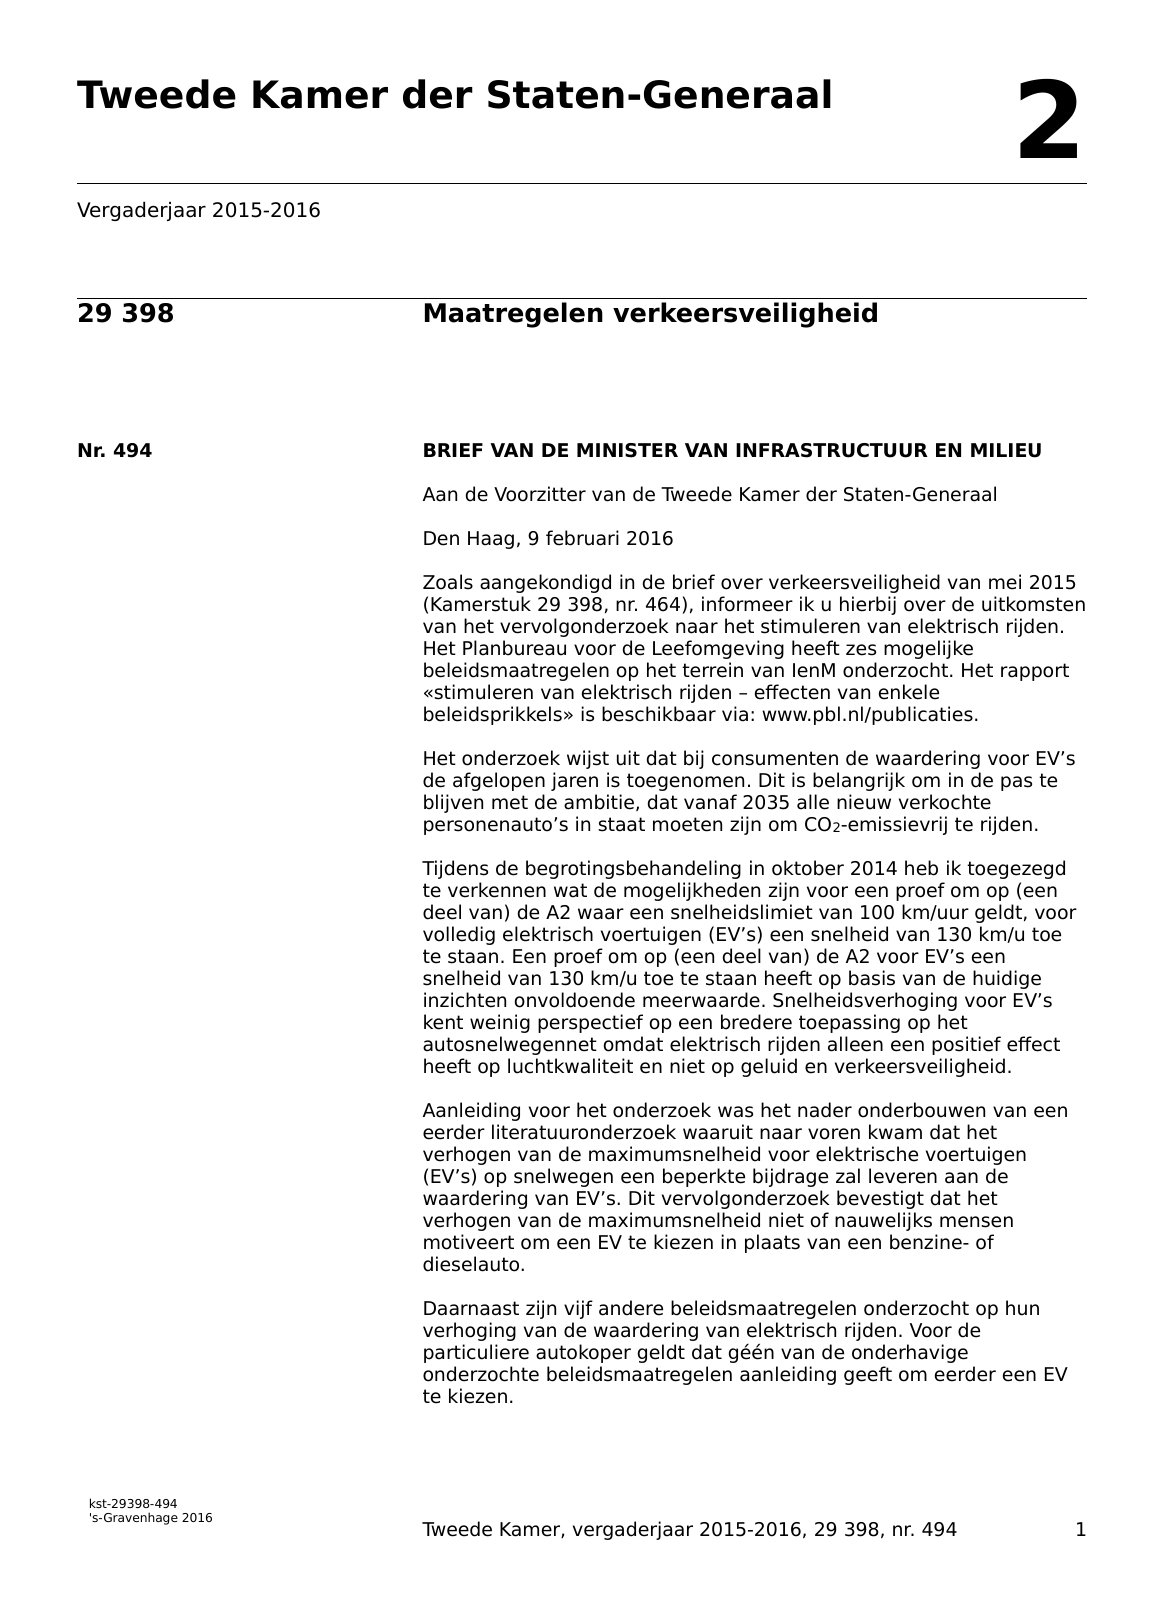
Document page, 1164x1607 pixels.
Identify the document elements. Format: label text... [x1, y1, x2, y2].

subtitle Nr. 494 BRIEF VAN DE MINISTER VAN INFRASTRUCTUUR EN MILIEU [77, 440, 1087, 462]
text Den Haag, 9 februari 2016 [422, 528, 1087, 550]
text Tijdens de begrotingsbehandeling in oktober 2014 heb ik toegezegd te verkennen wat de mogelijkheden zijn voor een proef om op (een deel van) de A2 waar een snelheidslimiet van 100 km/uur geldt, voor volledig elektrisch voertuigen (EV’s) een snelheid van 130 km/u toe te staan. Een proef om op (een deel van) de A2 voor EV’s een snelheid van 130 km/u toe te staan heeft op basis van de huidige inzichten onvoldoende meerwaarde. Snelheidsverhoging voor EV’s kent weinig perspectief op een bredere toepassing op het autosnelwegennet omdat elektrisch rijden alleen een positief effect heeft op luchtkwaliteit en niet op geluid en verkeersveiligheid. [422, 858, 1087, 1078]
text Aanleiding voor het onderzoek was het nader onderbouwen van een eerder literatuuronderzoek waaruit naar voren kwam dat het verhogen van de maximumsnelheid voor elektrische voertuigen (EV’s) op snelwegen een beperkte bijdrage zal leveren aan de waardering van EV’s. Dit vervolgonderzoek bevestigt dat het verhogen van de maximumsnelheid niet of nauwelijks mensen motiveert om een EV te kiezen in plaats van een benzine- of dieselauto. [422, 1100, 1087, 1276]
text kst-29398-494 [88, 1497, 323, 1511]
subtitle 29 398 Maatregelen verkeersveiligheid [77, 299, 1087, 329]
table_cell Vergaderjaar 2015-2016 [77, 184, 1087, 298]
text Aan de Voorzitter van de Tweede Kamer der Staten-Generaal [422, 484, 1087, 506]
text 's-Gravenhage 2016 [88, 1511, 323, 1525]
text Het onderzoek wijst uit dat bij consumenten de waardering voor EV’s de afgelopen jaren is toegenomen. Dit is belangrijk om in de pas te blijven met de ambitie, dat vanaf 2035 alle nieuw verkochte personenauto’s in staat moeten zijn om CO2-emissievrij te rijden. [422, 748, 1087, 836]
text Daarnaast zijn vijf andere beleidsmaatregelen onderzocht op hun verhoging van de waardering van elektrisch rijden. Voor de particuliere autokoper geldt dat géén van de onderhavige onderzochte beleidsmaatregelen aanleiding geeft om eerder een EV te kiezen. [422, 1298, 1087, 1408]
text Zoals aangekondigd in de brief over verkeersveiligheid van mei 2015 (Kamerstuk 29 398, nr. 464), informeer ik u hierbij over de uitkomsten van het vervolgonderzoek naar het stimuleren van elektrisch rijden. Het Planbureau voor de Leefomgeving heeft zes mogelijke beleidsmaatregelen op het terrein van IenM onderzocht. Het rapport «stimuleren van elektrisch rijden – effecten van enkele beleidsprikkels» is beschikbaar via: www.pbl.nl/publicaties. [422, 572, 1087, 726]
table_header 2 [886, 59, 1087, 183]
table_header Tweede Kamer der Staten-Generaal [77, 59, 886, 183]
